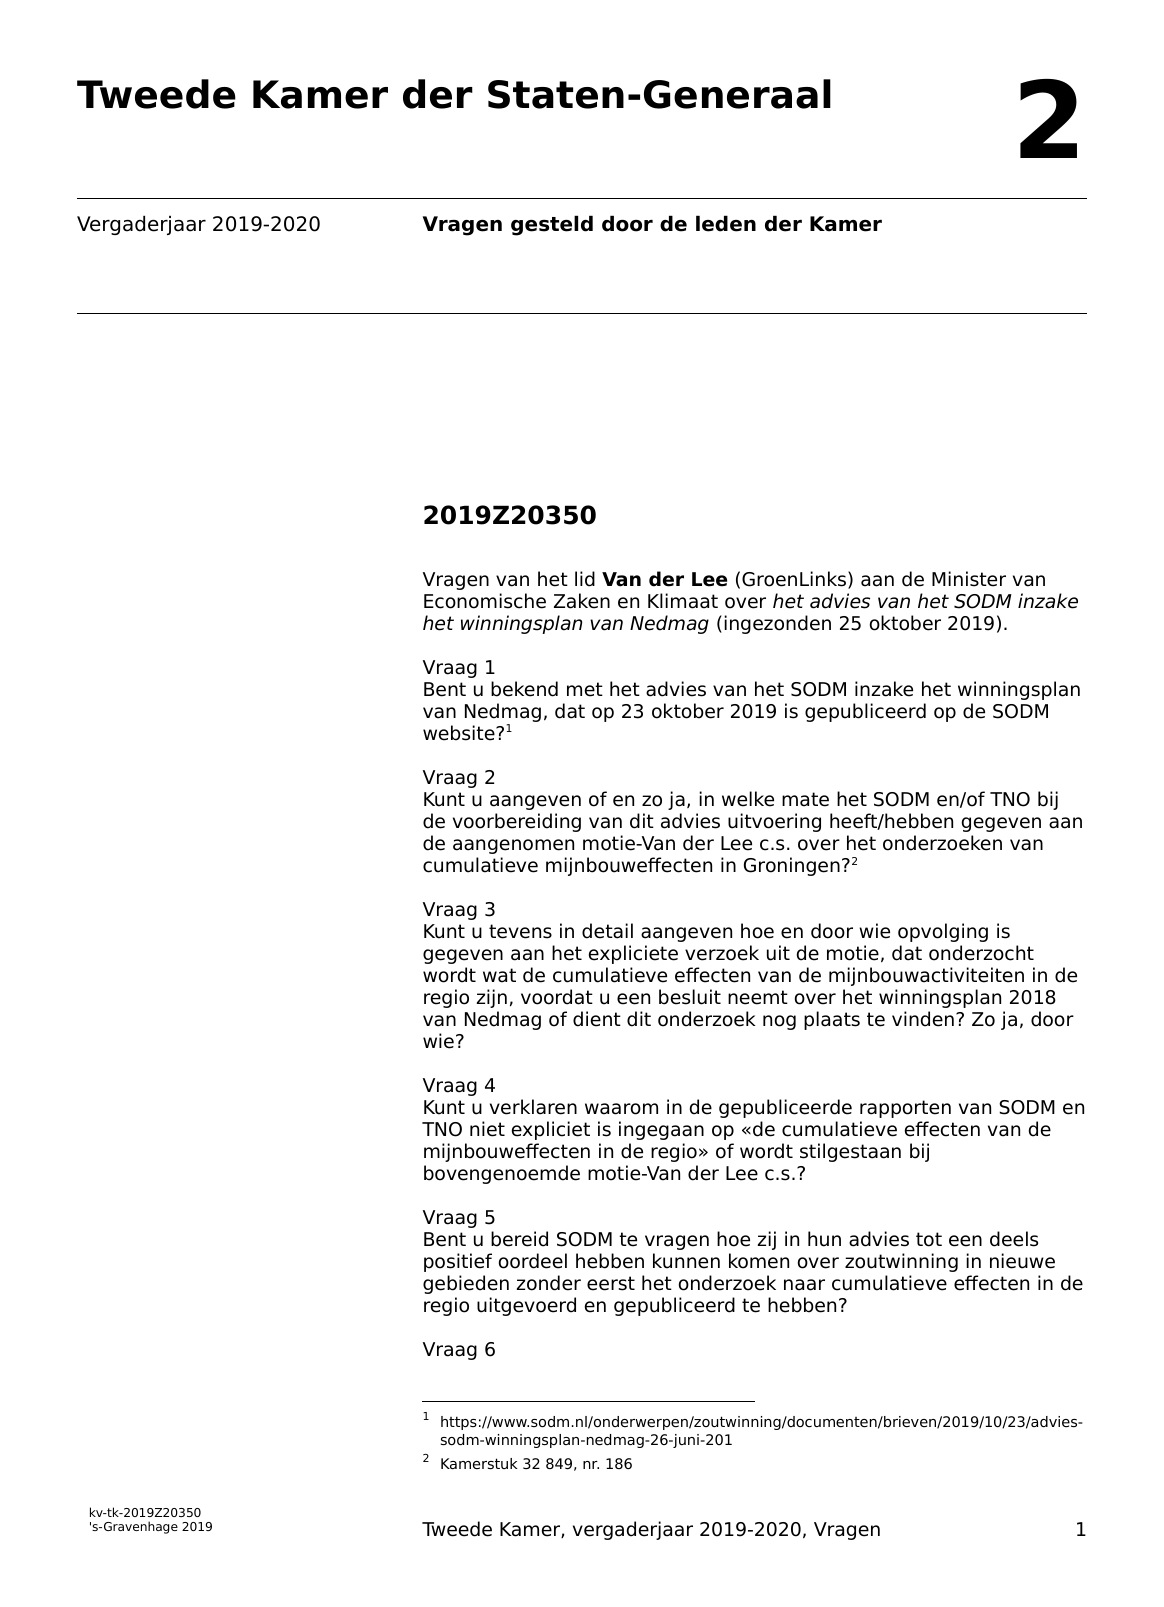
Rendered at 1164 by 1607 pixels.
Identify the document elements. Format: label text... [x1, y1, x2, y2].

text Vraag 4 [422, 1075, 1087, 1097]
text Kunt u aangeven of en zo ja, in welke mate het SODM en/of TNO bij de voorbereiding van dit advies uitvoering heeft/hebben gegeven aan de aangenomen motie-Van der Lee c.s. over het onderzoeken van cumulatieve mijnbouweffecten in Groningen? [422, 789, 1087, 877]
text kv-tk-2019Z20350 [88, 1506, 323, 1520]
text Vraag 1 [422, 657, 1087, 679]
table_cell Vergaderjaar 2019-2020 [77, 199, 422, 313]
text https://www.sodm.nl/onderwerpen/zoutwinning/documenten/brieven/2019/10/23/advies-sodm-winningsplan-nedmag-26-juni-201 [422, 1410, 1087, 1449]
text 2019Z20350 [422, 501, 1087, 531]
text Kunt u verklaren waarom in de gepubliceerde rapporten van SODM en TNO niet expliciet is ingegaan op «de cumulatieve effecten van de mijnbouweffecten in de regio» of wordt stilgestaan bij bovengenoemde motie-Van der Lee c.s.? [422, 1097, 1087, 1185]
text Vragen van het lid Van der Lee (GroenLinks) aan de Minister van Economische Zaken en Klimaat over het advies van het SODM inzake het winningsplan van Nedmag (ingezonden 25 oktober 2019). [422, 569, 1087, 635]
text Vraag 3 [422, 899, 1087, 921]
table_header 2 [886, 59, 1087, 198]
text Vraag 5 [422, 1207, 1087, 1229]
text Kamerstuk 32 849, nr. 186 [422, 1452, 1087, 1474]
text Kunt u tevens in detail aangeven hoe en door wie opvolging is gegeven aan het expliciete verzoek uit de motie, dat onderzocht wordt wat de cumulatieve effecten van de mijnbouwactiviteiten in de regio zijn, voordat u een besluit neemt over het winningsplan 2018 van Nedmag of dient dit onderzoek nog plaats te vinden? Zo ja, door wie? [422, 921, 1087, 1053]
text Bent u bereid SODM te vragen hoe zij in hun advies tot een deels positief oordeel hebben kunnen komen over zoutwinning in nieuwe gebieden zonder eerst het onderzoek naar cumulatieve effecten in de regio uitgevoerd en gepubliceerd te hebben? [422, 1229, 1087, 1317]
text Bent u bekend met het advies van het SODM inzake het winningsplan van Nedmag, dat op 23 oktober 2019 is gepubliceerd op de SODM website? [422, 679, 1087, 745]
text 's-Gravenhage 2019 [88, 1520, 323, 1534]
text Vraag 6 [422, 1339, 1087, 1361]
table_header Tweede Kamer der Staten-Generaal [77, 59, 886, 198]
text Vraag 2 [422, 767, 1087, 789]
table_cell Vragen gesteld door de leden der Kamer [422, 199, 1087, 313]
